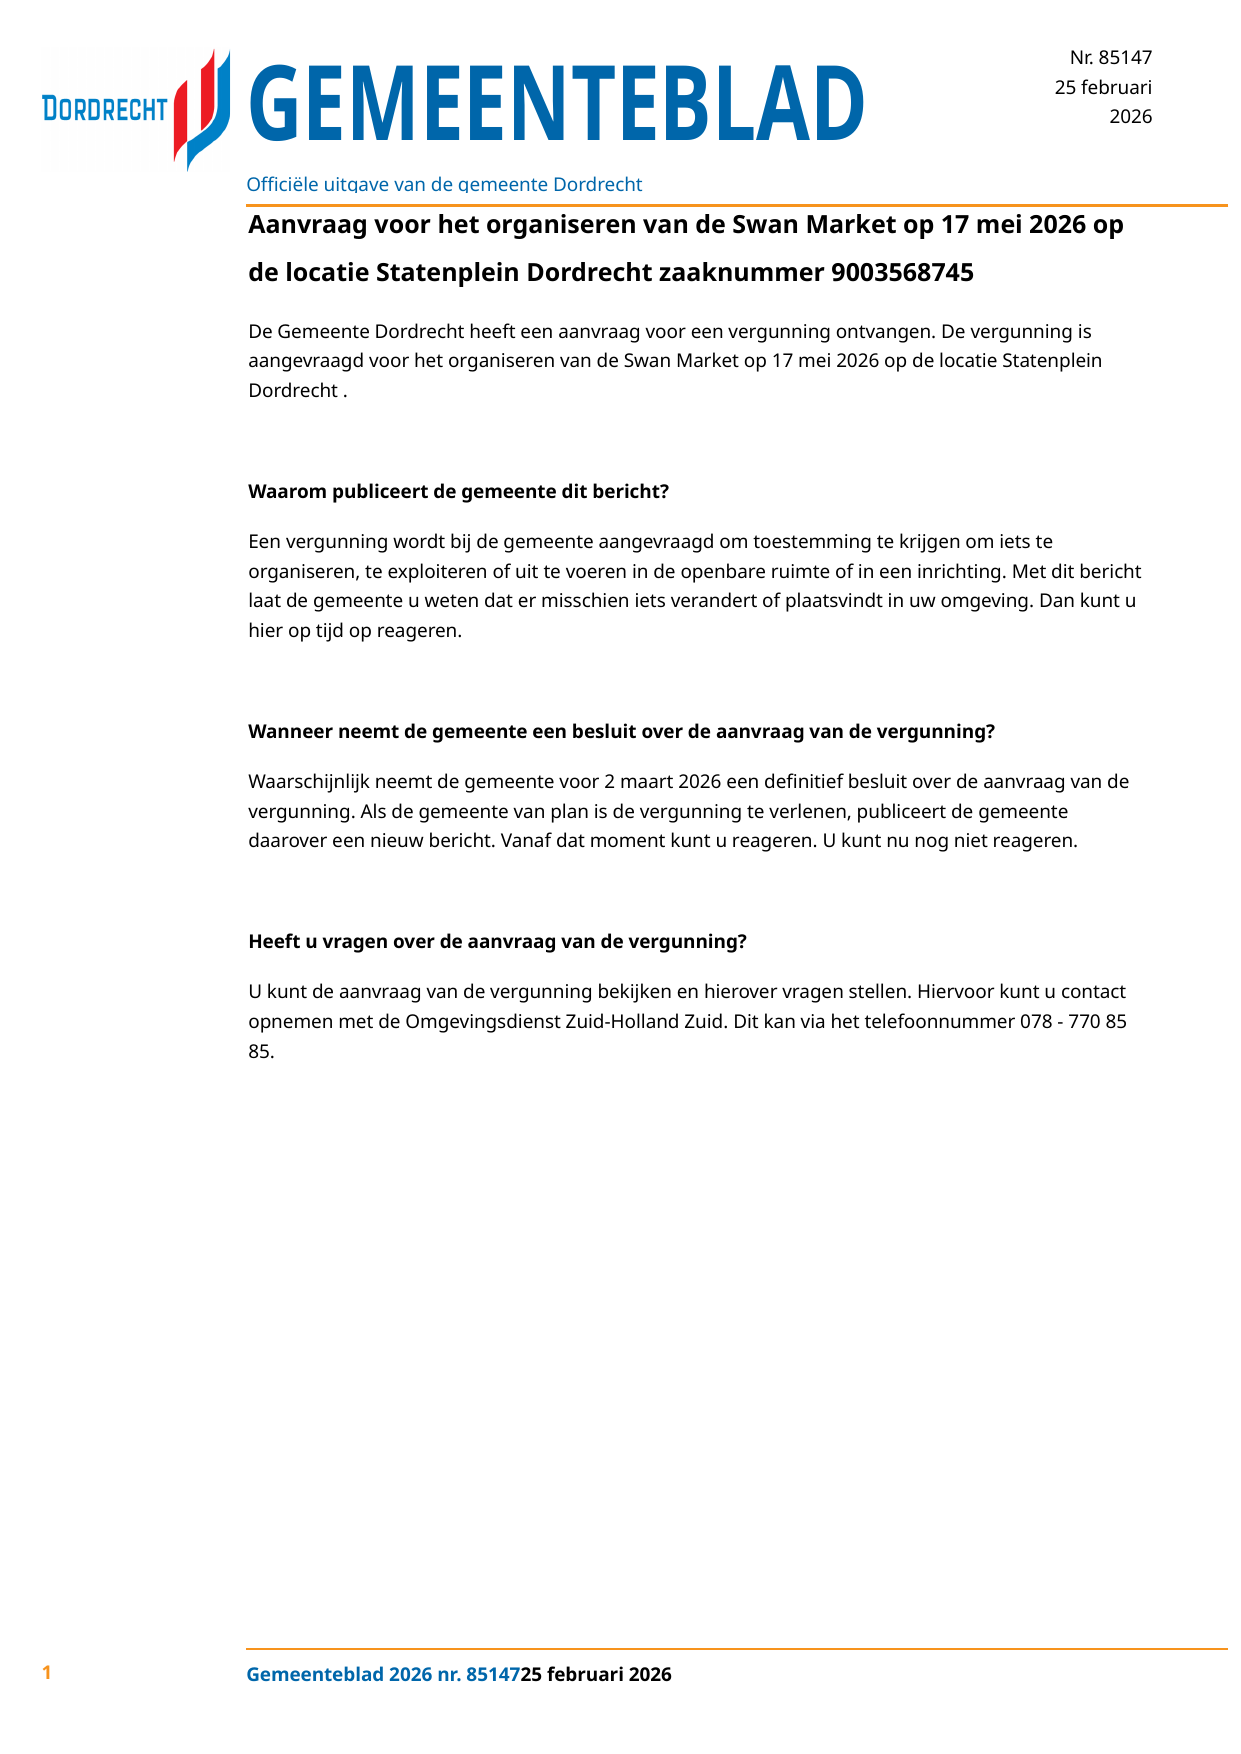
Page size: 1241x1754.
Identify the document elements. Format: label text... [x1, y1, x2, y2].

text Waarschijnlijk neemt de gemeente voor 2 maart 2026 een definitief besluit over de aanvraag van de vergunning. Als de gemeente van plan is de vergunning te verlenen, publiceert de gemeente daarover een nieuw bericht. Vanaf dat moment kunt u reageren. U kunt nu nog niet reageren. [248, 768, 1152, 853]
picture [41, 47, 231, 172]
text Heeft u vragen over de aanvraag van de vergunning? [248, 928, 1152, 954]
text U kunt de aanvraag van de vergunning bekijken en hierover vragen stellen. Hiervoor kunt u contact opnemen met de Omgevingsdienst Zuid-Holland Zuid. Dit kan via het telefoonnummer 078 - 770 85 85. [248, 979, 1152, 1064]
text De Gemeente Dordrecht heeft een aanvraag voor een vergunning ontvangen. De vergunning is aangevraagd voor het organiseren van de Swan Market op 17 mei 2026 op de locatie Statenplein Dordrecht . [248, 318, 1152, 403]
text Aanvraag voor het organiseren van de Swan Market op 17 mei 2026 op de locatie Statenplein Dordrecht zaaknummer 9003568745 [248, 207, 1152, 288]
text Waarom publiceert de gemeente dit bericht? [248, 478, 1152, 504]
text Wanneer neemt de gemeente een besluit over de aanvraag van de vergunning? [248, 718, 1152, 744]
text Een vergunning wordt bij de gemeente aangevraagd om toestemming te krijgen om iets te organiseren, te exploiteren of uit te voeren in de openbare ruimte of in een inrichting. Met dit bericht laat de gemeente u weten dat er misschien iets verandert of plaatsvindt in uw omgeving. Dan kunt u hier op tijd op reageren. [248, 528, 1152, 643]
